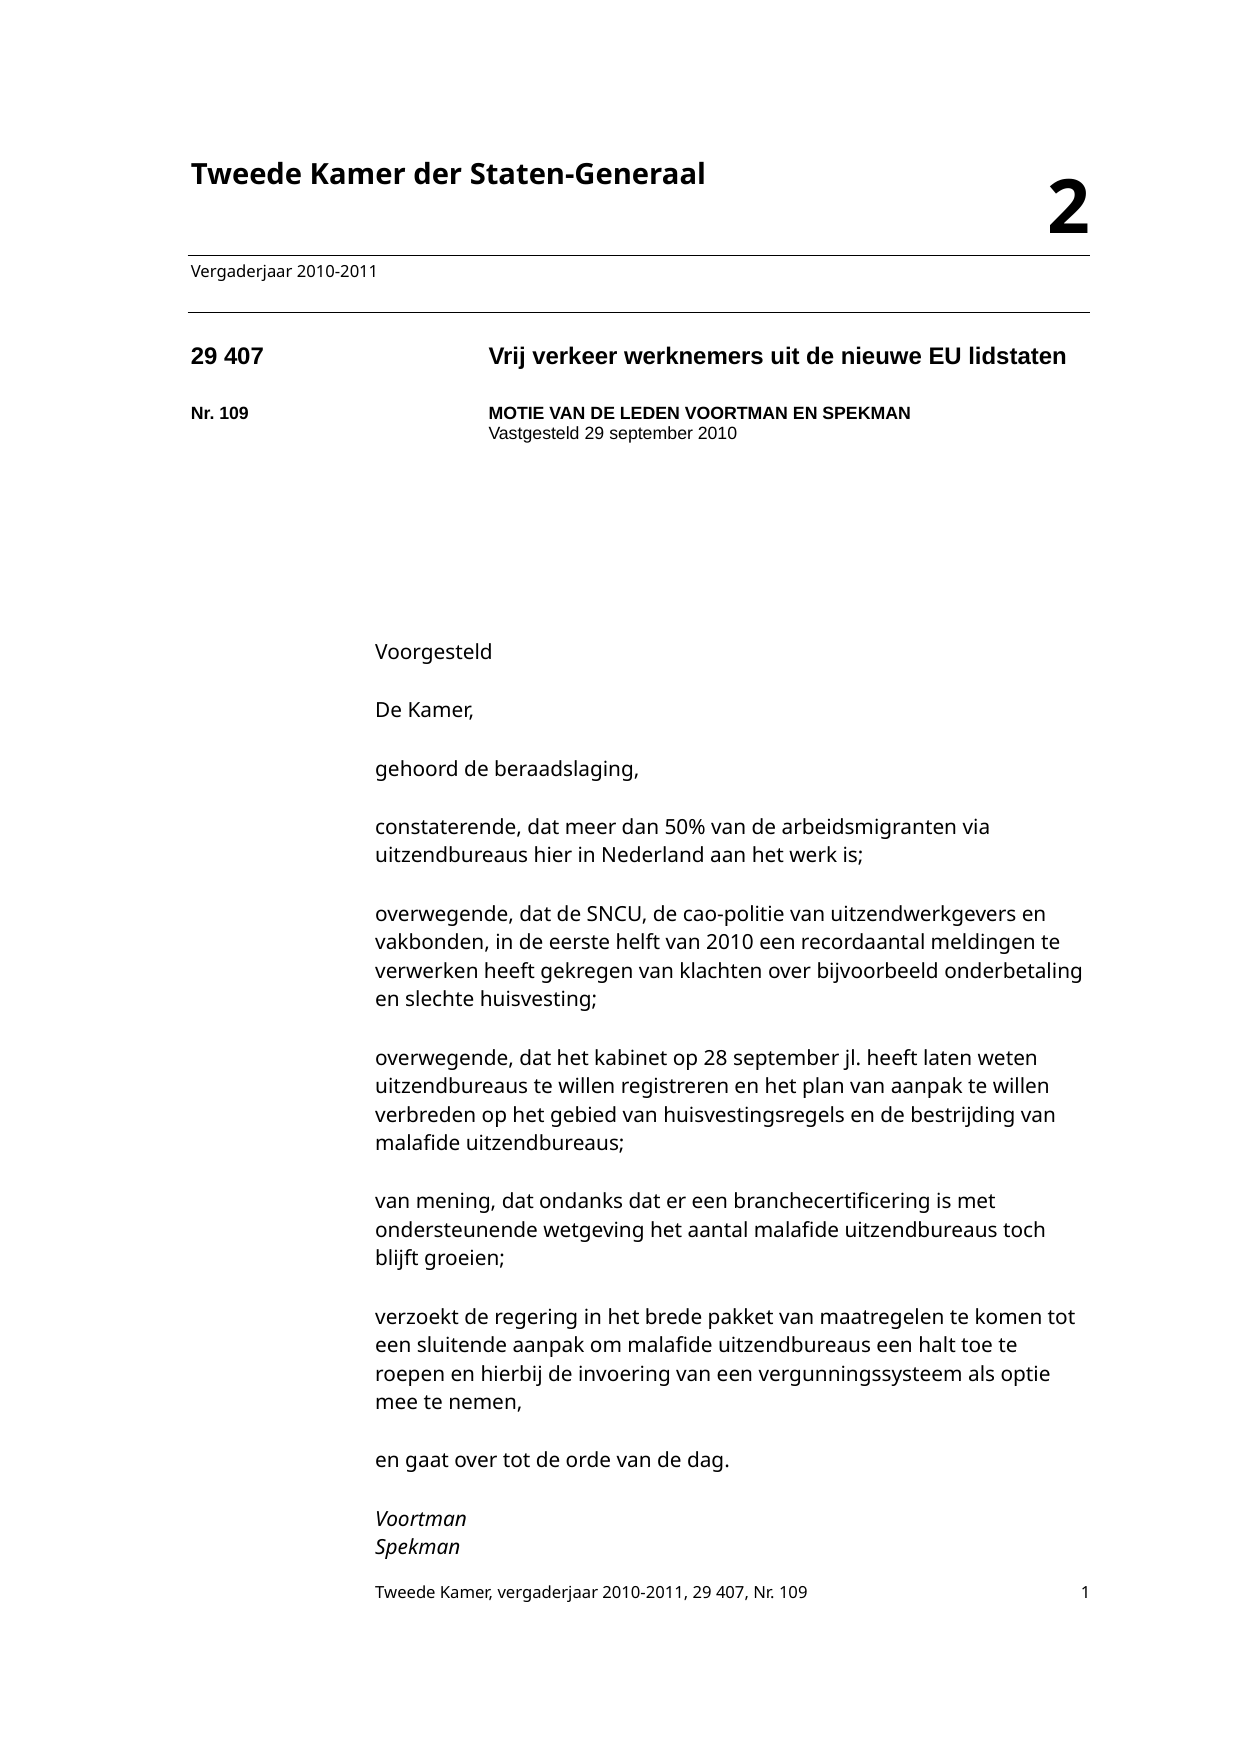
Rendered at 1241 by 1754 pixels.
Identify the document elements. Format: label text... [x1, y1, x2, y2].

table_cell MOTIE VAN DE LEDEN VOORTMAN EN SPEKMAN Vastgesteld 29 september 2010 [485, 399, 1090, 518]
text Spekman [375, 1532, 1090, 1561]
text overwegende, dat de SNCU, de cao-politie van uitzendwerkgevers en vakbonden, in de eerste helft van 2010 een recordaantal meldingen te verwerken heeft gekregen van klachten over bijvoorbeeld onderbetaling en slechte huisvesting; [375, 899, 1090, 1013]
text verzoekt de regering in het brede pakket van maatregelen te komen tot een sluitende aanpak om malafide uitzendbureaus een halt toe te roepen en hierbij de invoering van een vergunningssysteem als optie mee te nemen, [375, 1302, 1090, 1416]
text Voortman [375, 1504, 1090, 1532]
text van mening, dat ondanks dat er een branchecertificering is met ondersteunende wetgeving het aantal malafide uitzendbureaus toch blijft groeien; [375, 1187, 1090, 1272]
text Voorgesteld [375, 637, 1090, 665]
table_cell [188, 313, 485, 339]
table_cell Vergaderjaar 2010-2011 [188, 256, 485, 312]
table_cell [485, 313, 1090, 339]
table_cell Vrij verkeer werknemers uit de nieuwe EU lidstaten [485, 339, 1090, 399]
text De Kamer, [375, 695, 1090, 724]
table_cell Nr. 109 [188, 399, 485, 518]
text en gaat over tot de orde van de dag. [375, 1446, 1090, 1474]
table_cell [485, 256, 1090, 312]
table_header 2 [910, 150, 1090, 255]
text gehoord de beraadslaging, [375, 754, 1090, 782]
text overwegende, dat het kabinet op 28 september jl. heeft laten weten uitzendbureaus te willen registreren en het plan van aanpak te willen verbreden op het gebied van huisvestingsregels en de bestrijding van malafide uitzendbureaus; [375, 1043, 1090, 1157]
table_header Tweede Kamer der Staten-Generaal [188, 150, 909, 255]
text constaterende, dat meer dan 50% van de arbeidsmigranten via uitzendbureaus hier in Nederland aan het werk is; [375, 812, 1090, 869]
table_cell 29 407 [188, 339, 485, 399]
